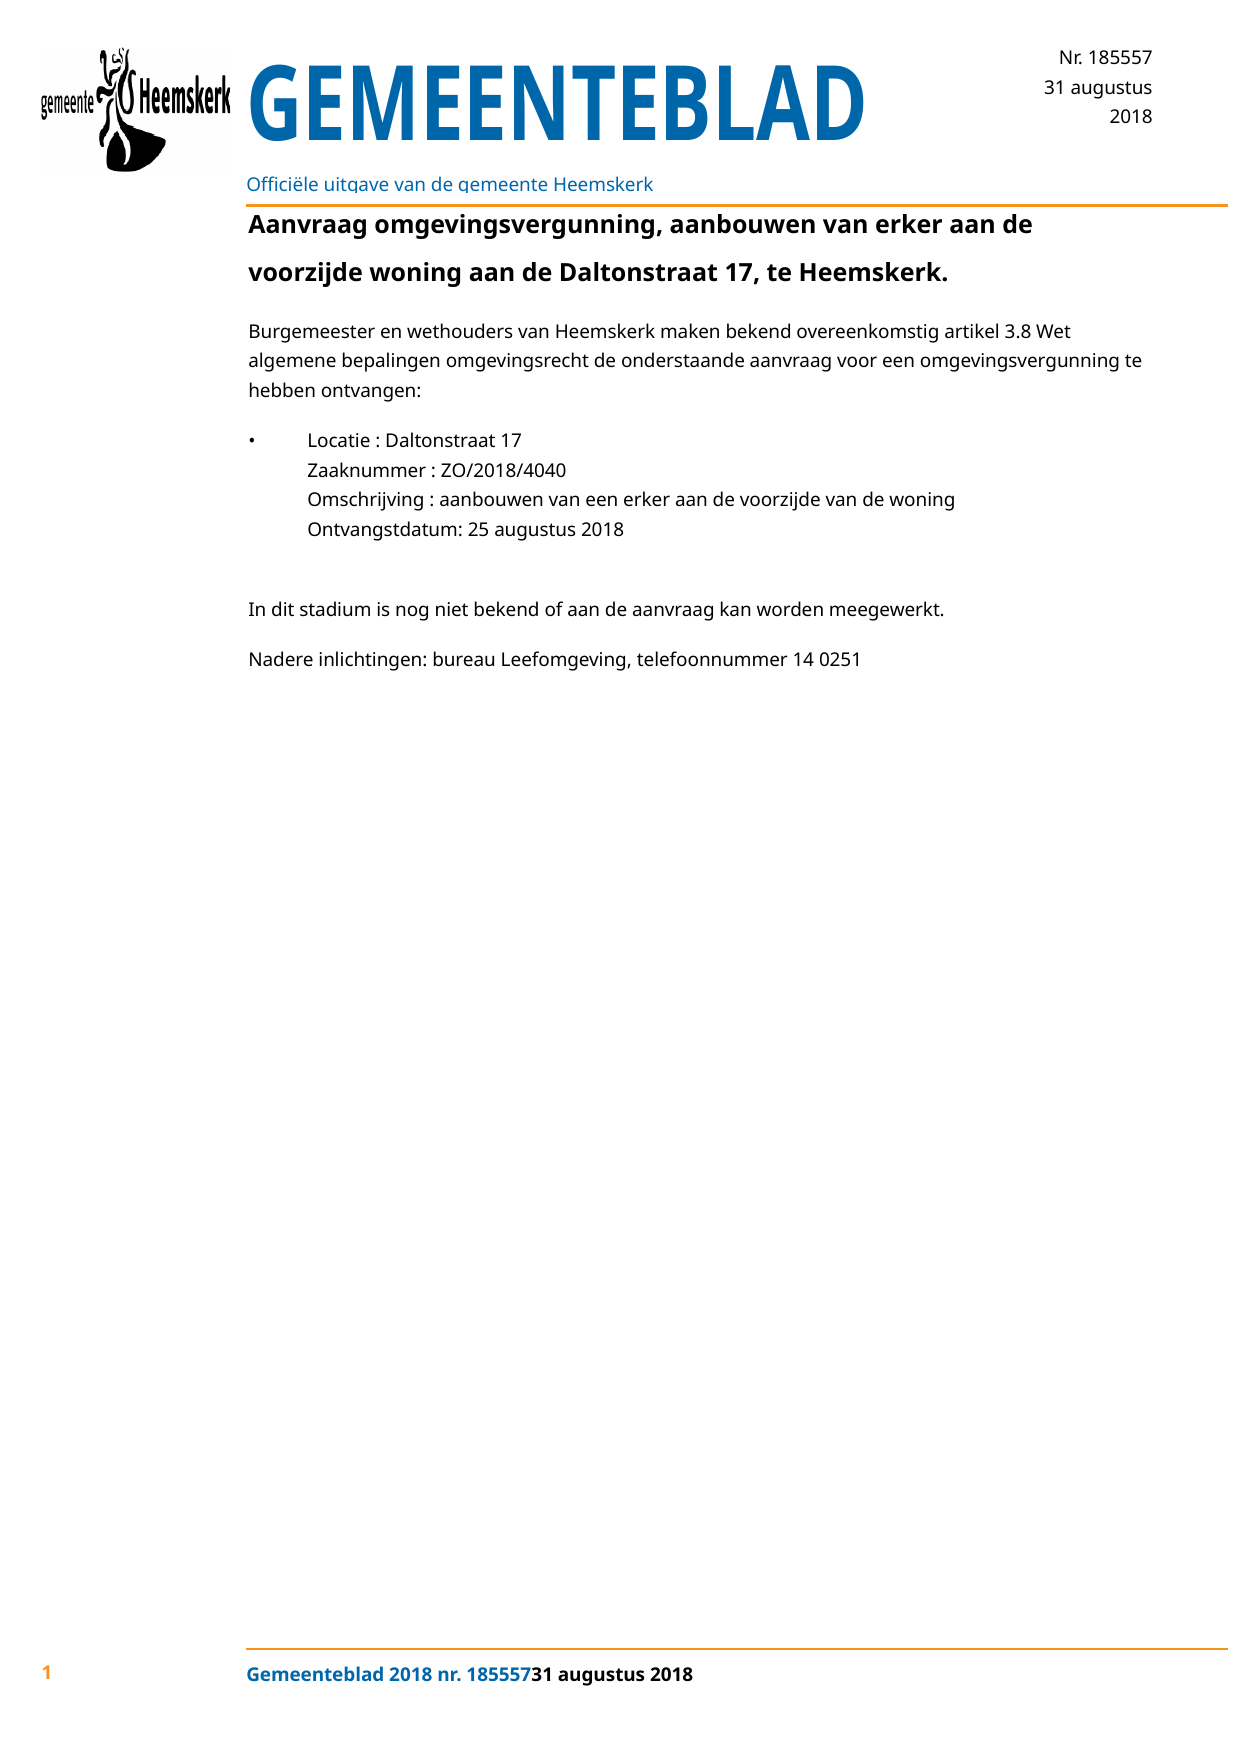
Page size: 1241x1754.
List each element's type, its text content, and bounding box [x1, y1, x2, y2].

list Locatie : Daltonstraat 17 [248, 427, 1152, 453]
text Burgemeester en wethouders van Heemskerk maken bekend overeenkomstig artikel 3.8 Wet algemene bepalingen omgevingsrecht de onderstaande aanvraag voor een omgevingsvergunning te hebben ontvangen: [248, 318, 1152, 403]
text Nadere inlichtingen: bureau Leefomgeving, telefoonnummer 14 0251 [248, 647, 1152, 672]
text Aanvraag omgevingsvergunning, aanbouwen van erker aan de voorzijde woning aan de Daltonstraat 17, te Heemskerk. [248, 207, 1152, 288]
list Ontvangstdatum: 25 augustus 2018 [248, 516, 1152, 542]
text In dit stadium is nog niet bekend of aan de aanvraag kan worden meegewerkt. [248, 596, 1152, 622]
list Zaaknummer : ZO/2018/4040 [248, 457, 1152, 483]
picture [41, 47, 231, 172]
list Omschrijving : aanbouwen van een erker aan de voorzijde van de woning [248, 487, 1152, 512]
